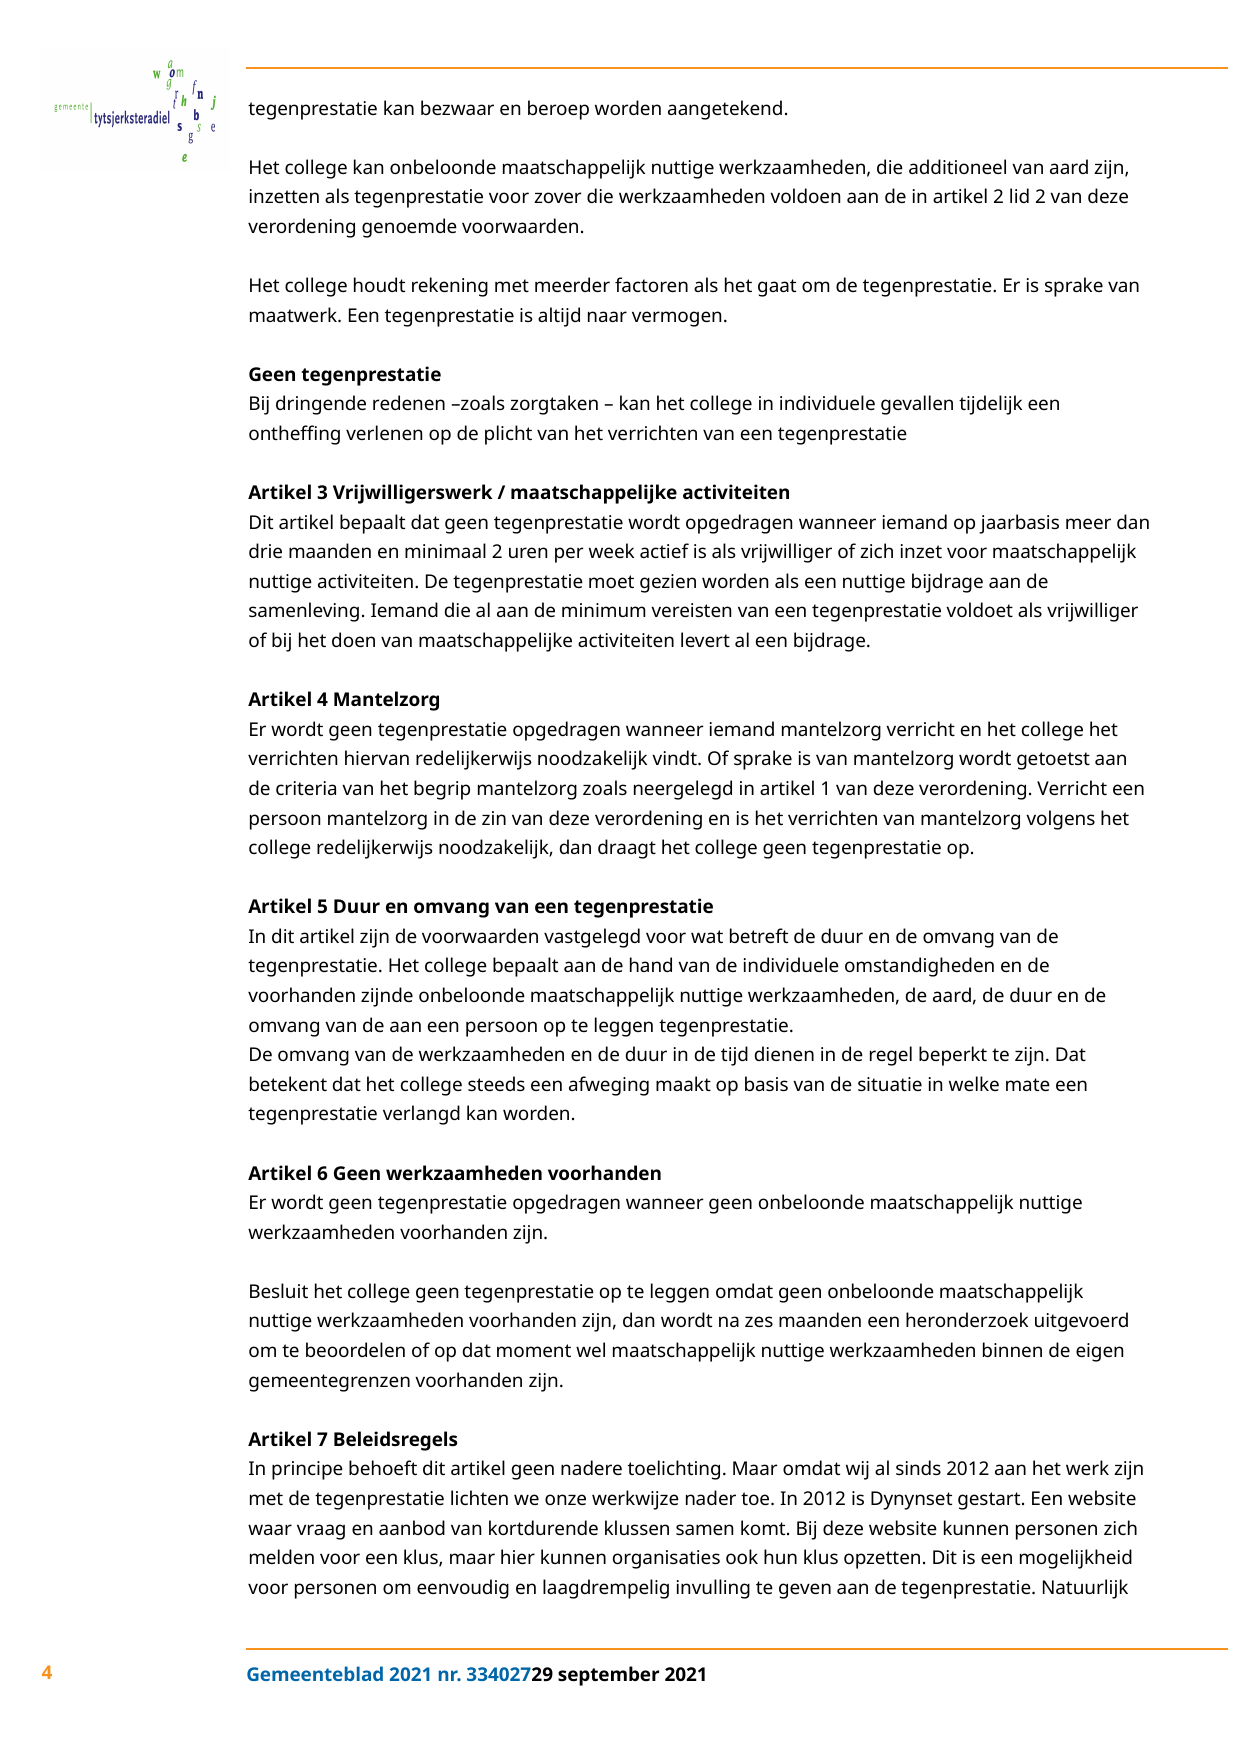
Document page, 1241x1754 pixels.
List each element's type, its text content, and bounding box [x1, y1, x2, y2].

text Er wordt geen tegenprestatie opgedragen wanneer geen onbeloonde maatschappelijk nuttige werkzaamheden voorhanden zijn. [248, 1189, 1152, 1245]
picture [41, 47, 231, 172]
text Besluit het college geen tegenprestatie op te leggen omdat geen onbeloonde maatschappelijk nuttige werkzaamheden voorhanden zijn, dan wordt na zes maanden een heronderzoek uitgevoerd om te beoordelen of op dat moment wel maatschappelijk nuttige werkzaamheden binnen de eigen gemeentegrenzen voorhanden zijn. [248, 1278, 1152, 1393]
text Dit artikel bepaalt dat geen tegenprestatie wordt opgedragen wanneer iemand op jaarbasis meer dan drie maanden en minimaal 2 uren per week actief is als vrijwilliger of zich inzet voor maatschappelijk nuttige activiteiten. De tegenprestatie moet gezien worden als een nuttige bijdrage aan de samenleving. Iemand die al aan de minimum vereisten van een tegenprestatie voldoet als vrijwilliger of bij het doen van maatschappelijke activiteiten levert al een bijdrage. [248, 509, 1152, 653]
text Bij dringende redenen –zoals zorgtaken – kan het college in individuele gevallen tijdelijk een ontheffing verlenen op de plicht van het verrichten van een tegenprestatie [248, 391, 1152, 446]
text De omvang van de werkzaamheden en de duur in de tijd dienen in de regel beperkt te zijn. Dat betekent dat het college steeds een afweging maakt op basis van de situatie in welke mate een tegenprestatie verlangd kan worden. [248, 1041, 1152, 1126]
text In dit artikel zijn de voorwaarden vastgelegd voor wat betreft de duur en de omvang van de tegenprestatie. Het college bepaalt aan de hand van de individuele omstandigheden en de voorhanden zijnde onbeloonde maatschappelijk nuttige werkzaamheden, de aard, de duur en de omvang van de aan een persoon op te leggen tegenprestatie. [248, 923, 1152, 1038]
text Artikel 6 Geen werkzaamheden voorhanden [248, 1160, 1152, 1186]
text tegenprestatie kan bezwaar en beroep worden aangetekend. [248, 95, 1152, 121]
text Artikel 3 Vrijwilligerswerk / maatschappelijke activiteiten [248, 479, 1152, 505]
text Artikel 7 Beleidsregels [248, 1426, 1152, 1452]
text Het college houdt rekening met meerder factoren als het gaat om de tegenprestatie. Er is sprake van maatwerk. Een tegenprestatie is altijd naar vermogen. [248, 272, 1152, 328]
text Het college kan onbeloonde maatschappelijk nuttige werkzaamheden, die additioneel van aard zijn, inzetten als tegenprestatie voor zover die werkzaamheden voldoen aan de in artikel 2 lid 2 van deze verordening genoemde voorwaarden. [248, 154, 1152, 239]
text In principe behoeft dit artikel geen nadere toelichting. Maar omdat wij al sinds 2012 aan het werk zijn met de tegenprestatie lichten we onze werkwijze nader toe. In 2012 is Dynynset gestart. Een website waar vraag en aanbod van kortdurende klussen samen komt. Bij deze website kunnen personen zich melden voor een klus, maar hier kunnen organisaties ook hun klus opzetten. Dit is een mogelijkheid voor personen om eenvoudig en laagdrempelig invulling te geven aan de tegenprestatie. Natuurlijk [248, 1456, 1152, 1600]
text Artikel 5 Duur en omvang van een tegenprestatie [248, 893, 1152, 919]
text Artikel 4 Mantelzorg [248, 686, 1152, 712]
text Geen tegenprestatie [248, 361, 1152, 387]
text Er wordt geen tegenprestatie opgedragen wanneer iemand mantelzorg verricht en het college het verrichten hiervan redelijkerwijs noodzakelijk vindt. Of sprake is van mantelzorg wordt getoetst aan de criteria van het begrip mantelzorg zoals neergelegd in artikel 1 van deze verordening. Verricht een persoon mantelzorg in de zin van deze verordening en is het verrichten van mantelzorg volgens het college redelijkerwijs noodzakelijk, dan draagt het college geen tegenprestatie op. [248, 716, 1152, 860]
